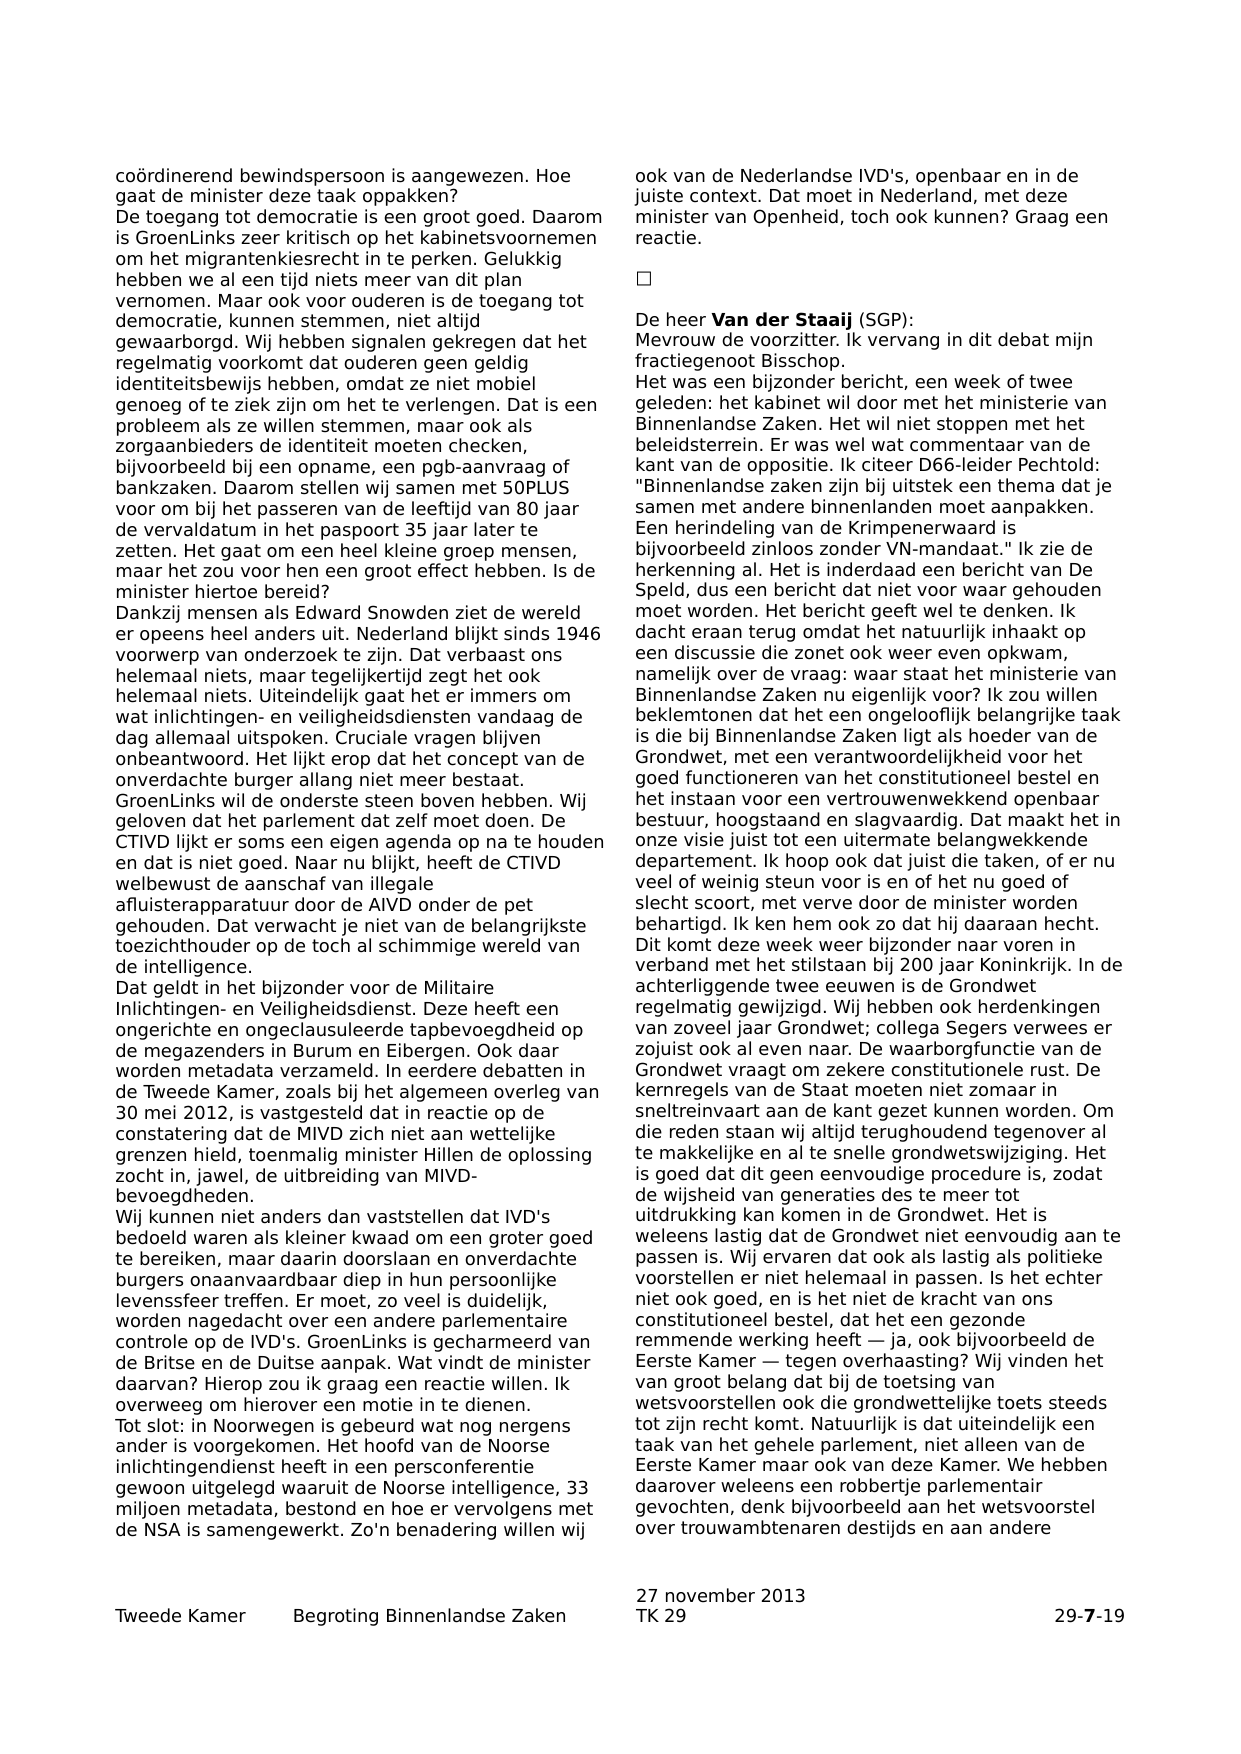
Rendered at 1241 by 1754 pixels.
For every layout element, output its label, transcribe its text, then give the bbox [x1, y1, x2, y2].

text Dat geldt in het bijzonder voor de Militaire Inlichtingen- en Veiligheidsdienst. Deze heeft een ongerichte en ongeclausuleerde tapbevoegdheid op de megazenders in Burum en Eibergen. Ook daar worden metadata verzameld. In eerdere debatten in de Tweede Kamer, zoals bij het algemeen overleg van 30 mei 2012, is vastgesteld dat in reactie op de constatering dat de MIVD zich niet aan wettelijke grenzen hield, toenmalig minister Hillen de oplossing zocht in, jawel, de uitbreiding van MIVD-bevoegdheden. [115, 978, 605, 1207]
text Dit komt deze week weer bijzonder naar voren in verband met het stilstaan bij 200 jaar Koninkrijk. In de achterliggende twee eeuwen is de Grondwet regelmatig gewijzigd. Wij hebben ook herdenkingen van zoveel jaar Grondwet; collega Segers verwees er zojuist ook al even naar. De waarborgfunctie van de Grondwet vraagt om zekere constitutionele rust. De kernregels van de Staat moeten niet zomaar in sneltreinvaart aan de kant gezet kunnen worden. Om die reden staan wij altijd terughoudend tegenover al te makkelijke en al te snelle grondwetswijziging. Het is goed dat dit geen eenvoudige procedure is, zodat de wijsheid van generaties des te meer tot uitdrukking kan komen in de Grondwet. Het is weleens lastig dat de Grondwet niet eenvoudig aan te passen is. Wij ervaren dat ook als lastig als politieke voorstellen er niet helemaal in passen. Is het echter niet ook goed, en is het niet de kracht van ons constitutioneel bestel, dat het een gezonde remmende werking heeft — ja, ook bijvoorbeeld de Eerste Kamer — tegen overhaasting? Wij vinden het van groot belang dat bij de toetsing van wetsvoorstellen ook die grondwettelijke toets steeds tot zijn recht komt. Natuurlijk is dat uiteindelijk een taak van het gehele parlement, niet alleen van de Eerste Kamer maar ook van deze Kamer. We hebben daarover weleens een robbertje parlementair gevochten, denk bijvoorbeeld aan het wetsvoorstel over trouwambtenaren destijds en aan andere [635, 934, 1125, 1538]
text ook van de Nederlandse IVD's, openbaar en in de juiste context. Dat moet in Nederland, met deze minister van Openheid, toch ook kunnen? Graag een reactie. [635, 165, 1125, 249]
text GroenLinks wil de onderste steen boven hebben. Wij geloven dat het parlement dat zelf moet doen. De CTIVD lijkt er soms een eigen agenda op na te houden en dat is niet goed. Naar nu blijkt, heeft de CTIVD welbewust de aanschaf van illegale afluisterapparatuur door de AIVD onder de pet gehouden. Dat verwacht je niet van de belangrijkste toezichthouder op de toch al schimmige wereld van de intelligence. [115, 790, 605, 978]
text Mevrouw de voorzitter. Ik vervang in dit debat mijn fractiegenoot Bisschop. [635, 330, 1125, 372]
text ⬜ [635, 269, 1125, 289]
text Dankzij mensen als Edward Snowden ziet de wereld er opeens heel anders uit. Nederland blijkt sinds 1946 voorwerp van onderzoek te zijn. Dat verbaast ons helemaal niets, maar tegelijkertijd zegt het ook helemaal niets. Uiteindelijk gaat het er immers om wat inlichtingen- en veiligheidsdiensten vandaag de dag allemaal uitspoken. Cruciale vragen blijven onbeantwoord. Het lijkt erop dat het concept van de onverdachte burger allang niet meer bestaat. [115, 603, 605, 790]
text Tot slot: in Noorwegen is gebeurd wat nog nergens ander is voorgekomen. Het hoofd van de Noorse inlichtingendienst heeft in een persconferentie gewoon uitgelegd waaruit de Noorse intelligence, 33 miljoen metadata, bestond en hoe er vervolgens met de NSA is samengewerkt. Zo'n benadering willen wij [115, 1415, 605, 1540]
text coördinerend bewindspersoon is aangewezen. Hoe gaat de minister deze taak oppakken? [115, 165, 605, 207]
text De heer Van der Staaij (SGP): [635, 309, 1125, 330]
text De toegang tot democratie is een groot goed. Daarom is GroenLinks zeer kritisch op het kabinetsvoornemen om het migrantenkiesrecht in te perken. Gelukkig hebben we al een tijd niets meer van dit plan vernomen. Maar ook voor ouderen is de toegang tot democratie, kunnen stemmen, niet altijd gewaarborgd. Wij hebben signalen gekregen dat het regelmatig voorkomt dat ouderen geen geldig identiteitsbewijs hebben, omdat ze niet mobiel genoeg of te ziek zijn om het te verlengen. Dat is een probleem als ze willen stemmen, maar ook als zorgaanbieders de identiteit moeten checken, bijvoorbeeld bij een opname, een pgb-aanvraag of bankzaken. Daarom stellen wij samen met 50PLUS voor om bij het passeren van de leeftijd van 80 jaar de vervaldatum in het paspoort 35 jaar later te zetten. Het gaat om een heel kleine groep mensen, maar het zou voor hen een groot effect hebben. Is de minister hiertoe bereid? [115, 207, 605, 603]
text Het was een bijzonder bericht, een week of twee geleden: het kabinet wil door met het ministerie van Binnenlandse Zaken. Het wil niet stoppen met het beleidsterrein. Er was wel wat commentaar van de kant van de oppositie. Ik citeer D66-leider Pechtold: "Binnenlandse zaken zijn bij uitstek een thema dat je samen met andere binnenlanden moet aanpakken. Een herindeling van de Krimpenerwaard is bijvoorbeeld zinloos zonder VN-mandaat." Ik zie de herkenning al. Het is inderdaad een bericht van De Speld, dus een bericht dat niet voor waar gehouden moet worden. Het bericht geeft wel te denken. Ik dacht eraan terug omdat het natuurlijk inhaakt op een discussie die zonet ook weer even opkwam, namelijk over de vraag: waar staat het ministerie van Binnenlandse Zaken nu eigenlijk voor? Ik zou willen beklemtonen dat het een ongelooflijk belangrijke taak is die bij Binnenlandse Zaken ligt als hoeder van de Grondwet, met een verantwoordelijkheid voor het goed functioneren van het constitutioneel bestel en het instaan voor een vertrouwenwekkend openbaar bestuur, hoogstaand en slagvaardig. Dat maakt het in onze visie juist tot een uitermate belangwekkende departement. Ik hoop ook dat juist die taken, of er nu veel of weinig steun voor is en of het nu goed of slecht scoort, met verve door de minister worden behartigd. Ik ken hem ook zo dat hij daaraan hecht. [635, 372, 1125, 934]
text Wij kunnen niet anders dan vaststellen dat IVD's bedoeld waren als kleiner kwaad om een groter goed te bereiken, maar daarin doorslaan en onverdachte burgers onaanvaardbaar diep in hun persoonlijke levenssfeer treffen. Er moet, zo veel is duidelijk, worden nagedacht over een andere parlementaire controle op de IVD's. GroenLinks is gecharmeerd van de Britse en de Duitse aanpak. Wat vindt de minister daarvan? Hierop zou ik graag een reactie willen. Ik overweeg om hierover een motie in te dienen. [115, 1207, 605, 1415]
